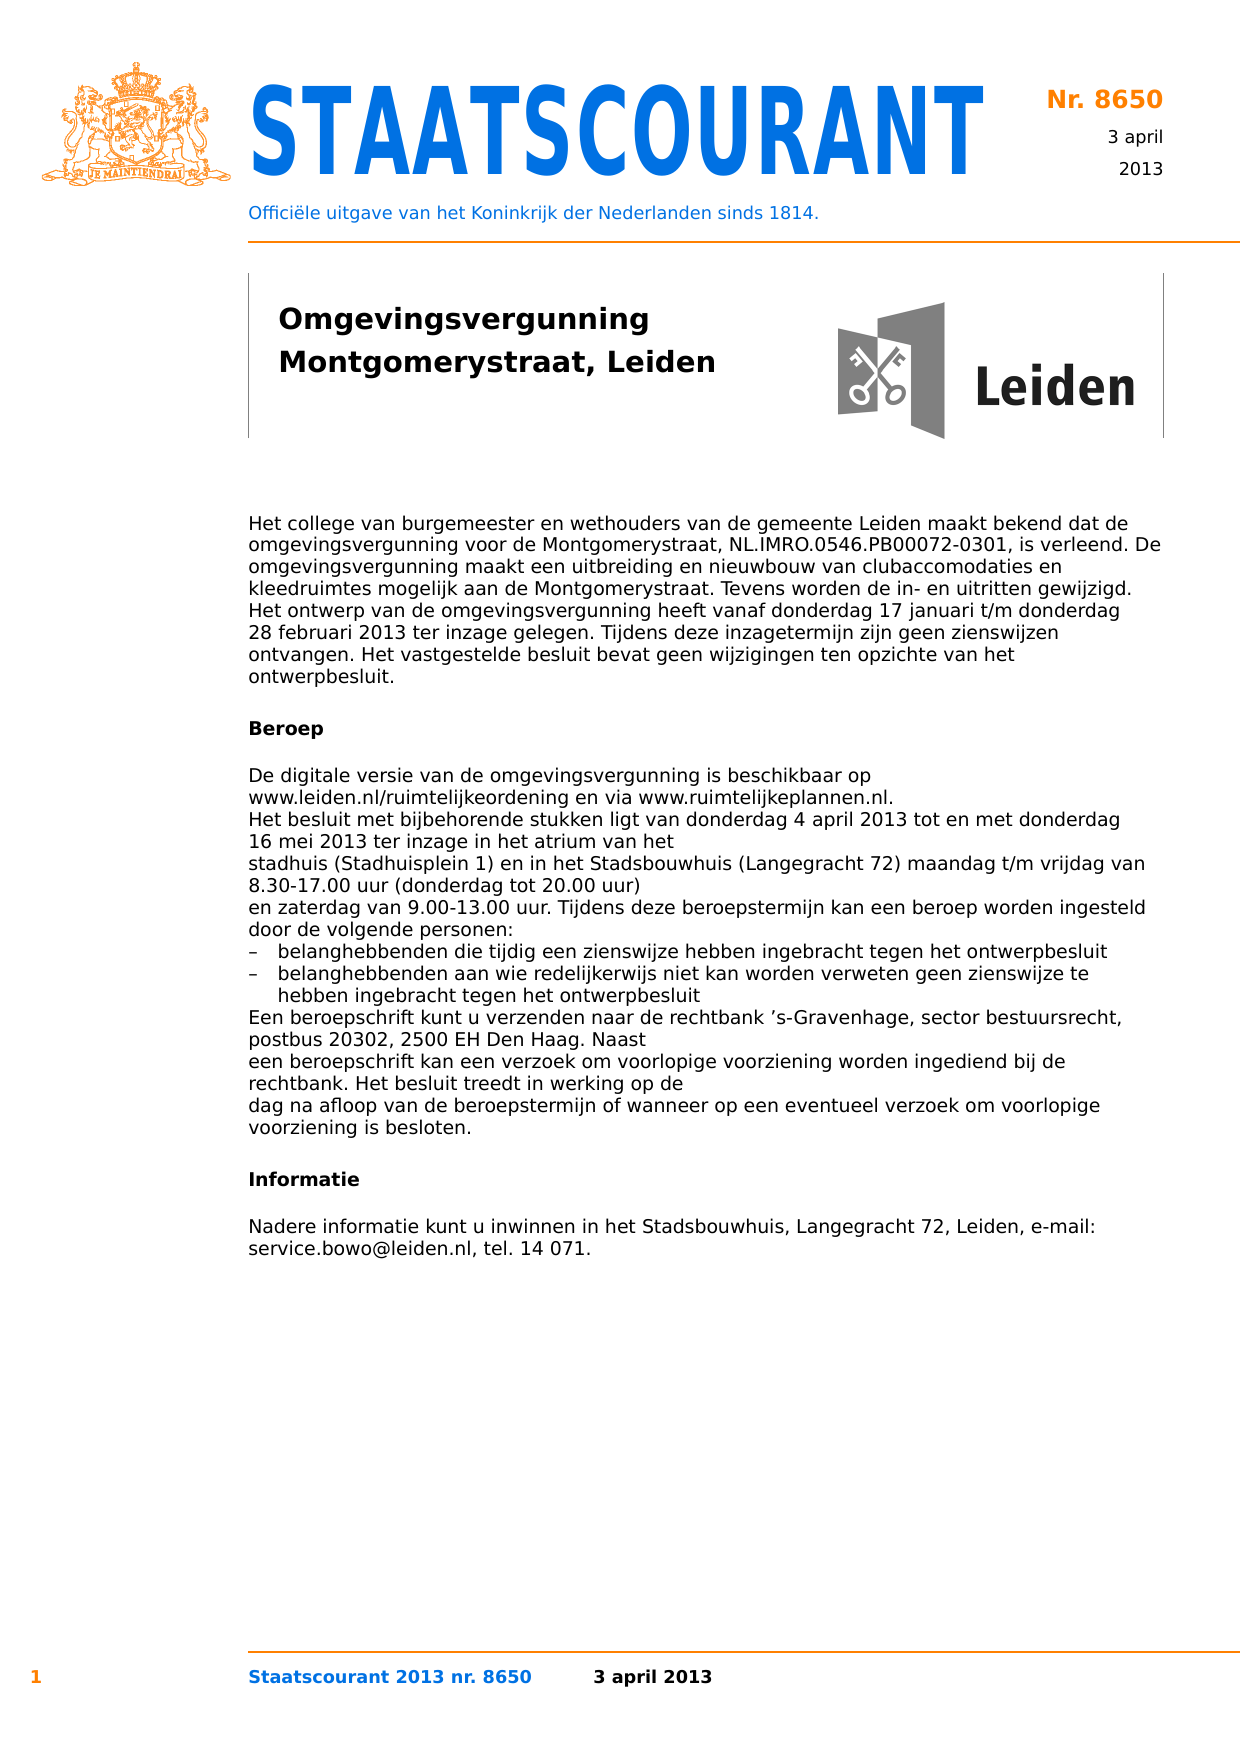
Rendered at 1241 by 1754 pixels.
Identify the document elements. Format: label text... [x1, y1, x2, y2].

table_cell Officiële uitgave van het Koninkrijk der Nederlanden sinds 1814. [248, 203, 1240, 241]
subtitle Beroep [248, 718, 1163, 740]
table_header [25, 62, 248, 241]
table_cell 2013 [998, 153, 1240, 203]
text en zaterdag van 9.00-13.00 uur. Tijdens deze beroepstermijn kan een beroep worden ingesteld door de volgende personen: [248, 897, 1163, 941]
text Het besluit met bijbehorende stukken ligt van donderdag 4 april 2013 tot en met donderdag 16 mei 2013 ter inzage in het atrium van het [248, 809, 1163, 853]
text een beroepschrift kan een verzoek om voorlopige voorziening worden ingediend bij de rechtbank. Het besluit treedt in werking op de [248, 1051, 1163, 1095]
table_header STAATSCOURANT [248, 62, 998, 203]
text Een beroepschrift kunt u verzenden naar de rechtbank ’s-Gravenhage, sector bestuursrecht, postbus 20302, 2500 EH Den Haag. Naast [248, 1007, 1163, 1051]
table_cell 3 april [998, 121, 1240, 153]
text – belanghebbenden aan wie redelijkerwijs niet kan worden verweten geen zienswijze te hebben ingebracht tegen het ontwerpbesluit [248, 963, 1163, 1007]
text dag na afloop van de beroepstermijn of wanneer op een eventueel verzoek om voorlopige voorziening is besloten. [248, 1095, 1163, 1139]
text De digitale versie van de omgevingsvergunning is beschikbaar op www.leiden.nl/ruimtelijkeordening en via www.ruimtelijkeplannen.nl. [248, 765, 1163, 809]
text stadhuis (Stadhuisplein 1) en in het Stadsbouwhuis (Langegracht 72) maandag t/m vrijdag van 8.30-17.00 uur (donderdag tot 20.00 uur) [248, 853, 1163, 897]
subtitle Omgevingsvergunning Montgomerystraat, Leiden [249, 273, 1163, 438]
picture [838, 302, 1134, 439]
text Nadere informatie kunt u inwinnen in het Stadsbouwhuis, Langegracht 72, Leiden, e-mail: service.bowo@leiden.nl, tel. 14 071. [248, 1216, 1163, 1260]
text Het college van burgemeester en wethouders van de gemeente Leiden maakt bekend dat de omgevingsvergunning voor de Montgomerystraat, NL.IMRO.0546.PB00072-0301, is verleend. De omgevingsvergunning maakt een uitbreiding en nieuwbouw van clubaccomodaties en kleedruimtes mogelijk aan de Montgomerystraat. Tevens worden de in- en uitritten gewijzigd. Het ontwerp van de omgevingsvergunning heeft vanaf donderdag 17 januari t/m donderdag 28 februari 2013 ter inzage gelegen. Tijdens deze inzagetermijn zijn geen zienswijzen ontvangen. Het vastgestelde besluit bevat geen wijzigingen ten opzichte van het ontwerpbesluit. [248, 512, 1163, 688]
table_header Nr. 8650 [998, 62, 1240, 121]
picture [41, 62, 231, 186]
subtitle Informatie [248, 1169, 1163, 1191]
text – belanghebbenden die tijdig een zienswijze hebben ingebracht tegen het ontwerpbesluit [248, 941, 1163, 963]
